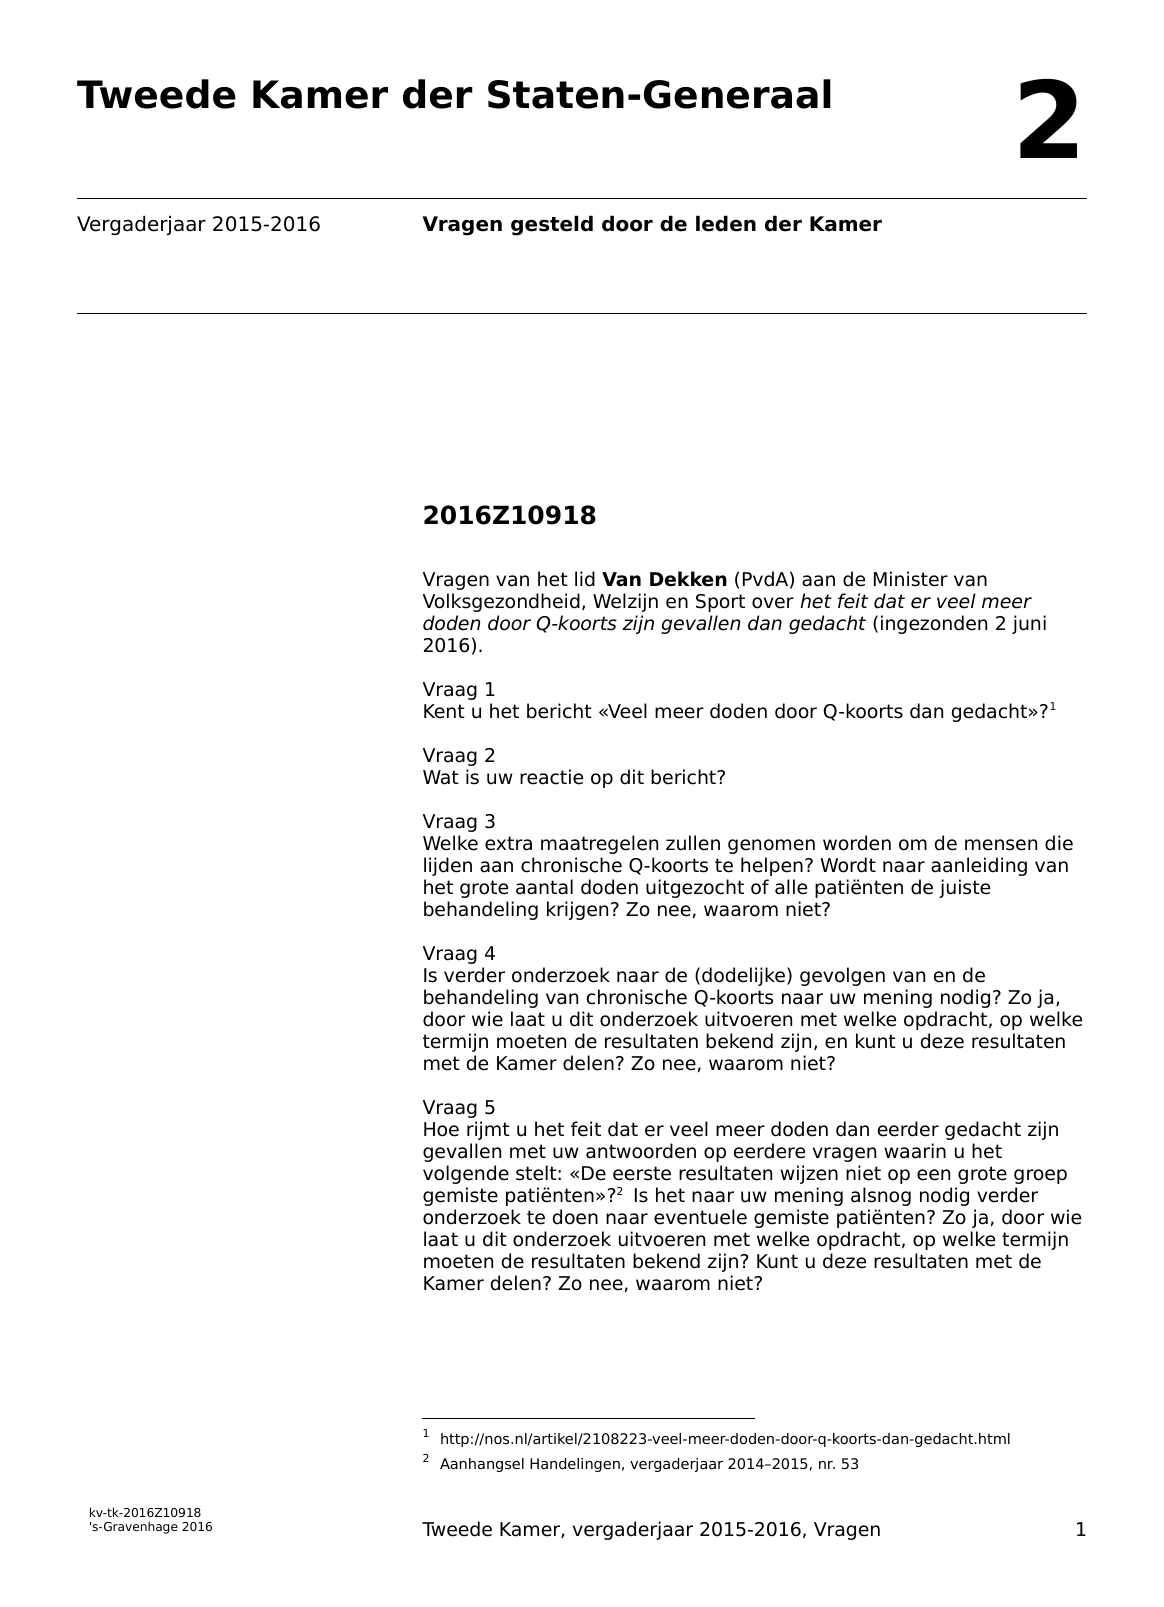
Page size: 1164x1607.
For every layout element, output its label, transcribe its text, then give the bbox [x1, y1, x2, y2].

text http://nos.nl/artikel/2108223-veel-meer-doden-door-q-koorts-dan-gedacht.html [422, 1427, 1087, 1449]
text 's-Gravenhage 2016 [88, 1520, 323, 1534]
text Vraag 4 [422, 943, 1087, 965]
table_header 2 [886, 59, 1087, 198]
text Vraag 3 [422, 811, 1087, 833]
text Vraag 1 [422, 679, 1087, 701]
text Aanhangsel Handelingen, vergaderjaar 2014–2015, nr. 53 [422, 1452, 1087, 1474]
table_cell Vergaderjaar 2015-2016 [77, 199, 422, 313]
text Vragen van het lid Van Dekken (PvdA) aan de Minister van Volksgezondheid, Welzijn en Sport over het feit dat er veel meer doden door Q-koorts zijn gevallen dan gedacht (ingezonden 2 juni 2016). [422, 569, 1087, 657]
text Is verder onderzoek naar de (dodelijke) gevolgen van en de behandeling van chronische Q-koorts naar uw mening nodig? Zo ja, door wie laat u dit onderzoek uitvoeren met welke opdracht, op welke termijn moeten de resultaten bekend zijn, en kunt u deze resultaten met de Kamer delen? Zo nee, waarom niet? [422, 965, 1087, 1075]
text Kent u het bericht «Veel meer doden door Q-koorts dan gedacht»? [422, 701, 1087, 723]
text Welke extra maatregelen zullen genomen worden om de mensen die lijden aan chronische Q-koorts te helpen? Wordt naar aanleiding van het grote aantal doden uitgezocht of alle patiënten de juiste behandeling krijgen? Zo nee, waarom niet? [422, 833, 1087, 921]
table_cell Vragen gesteld door de leden der Kamer [422, 199, 1087, 313]
table_header Tweede Kamer der Staten-Generaal [77, 59, 886, 198]
text Vraag 5 [422, 1097, 1087, 1119]
text Wat is uw reactie op dit bericht? [422, 767, 1087, 789]
text Hoe rijmt u het feit dat er veel meer doden dan eerder gedacht zijn gevallen met uw antwoorden op eerdere vragen waarin u het volgende stelt: «De eerste resultaten wijzen niet op een grote groep gemiste patiënten»? Is het naar uw mening alsnog nodig verder onderzoek te doen naar eventuele gemiste patiënten? Zo ja, door wie laat u dit onderzoek uitvoeren met welke opdracht, op welke termijn moeten de resultaten bekend zijn? Kunt u deze resultaten met de Kamer delen? Zo nee, waarom niet? [422, 1119, 1087, 1295]
text Vraag 2 [422, 745, 1087, 767]
text kv-tk-2016Z10918 [88, 1506, 323, 1520]
text 2016Z10918 [422, 501, 1087, 531]
